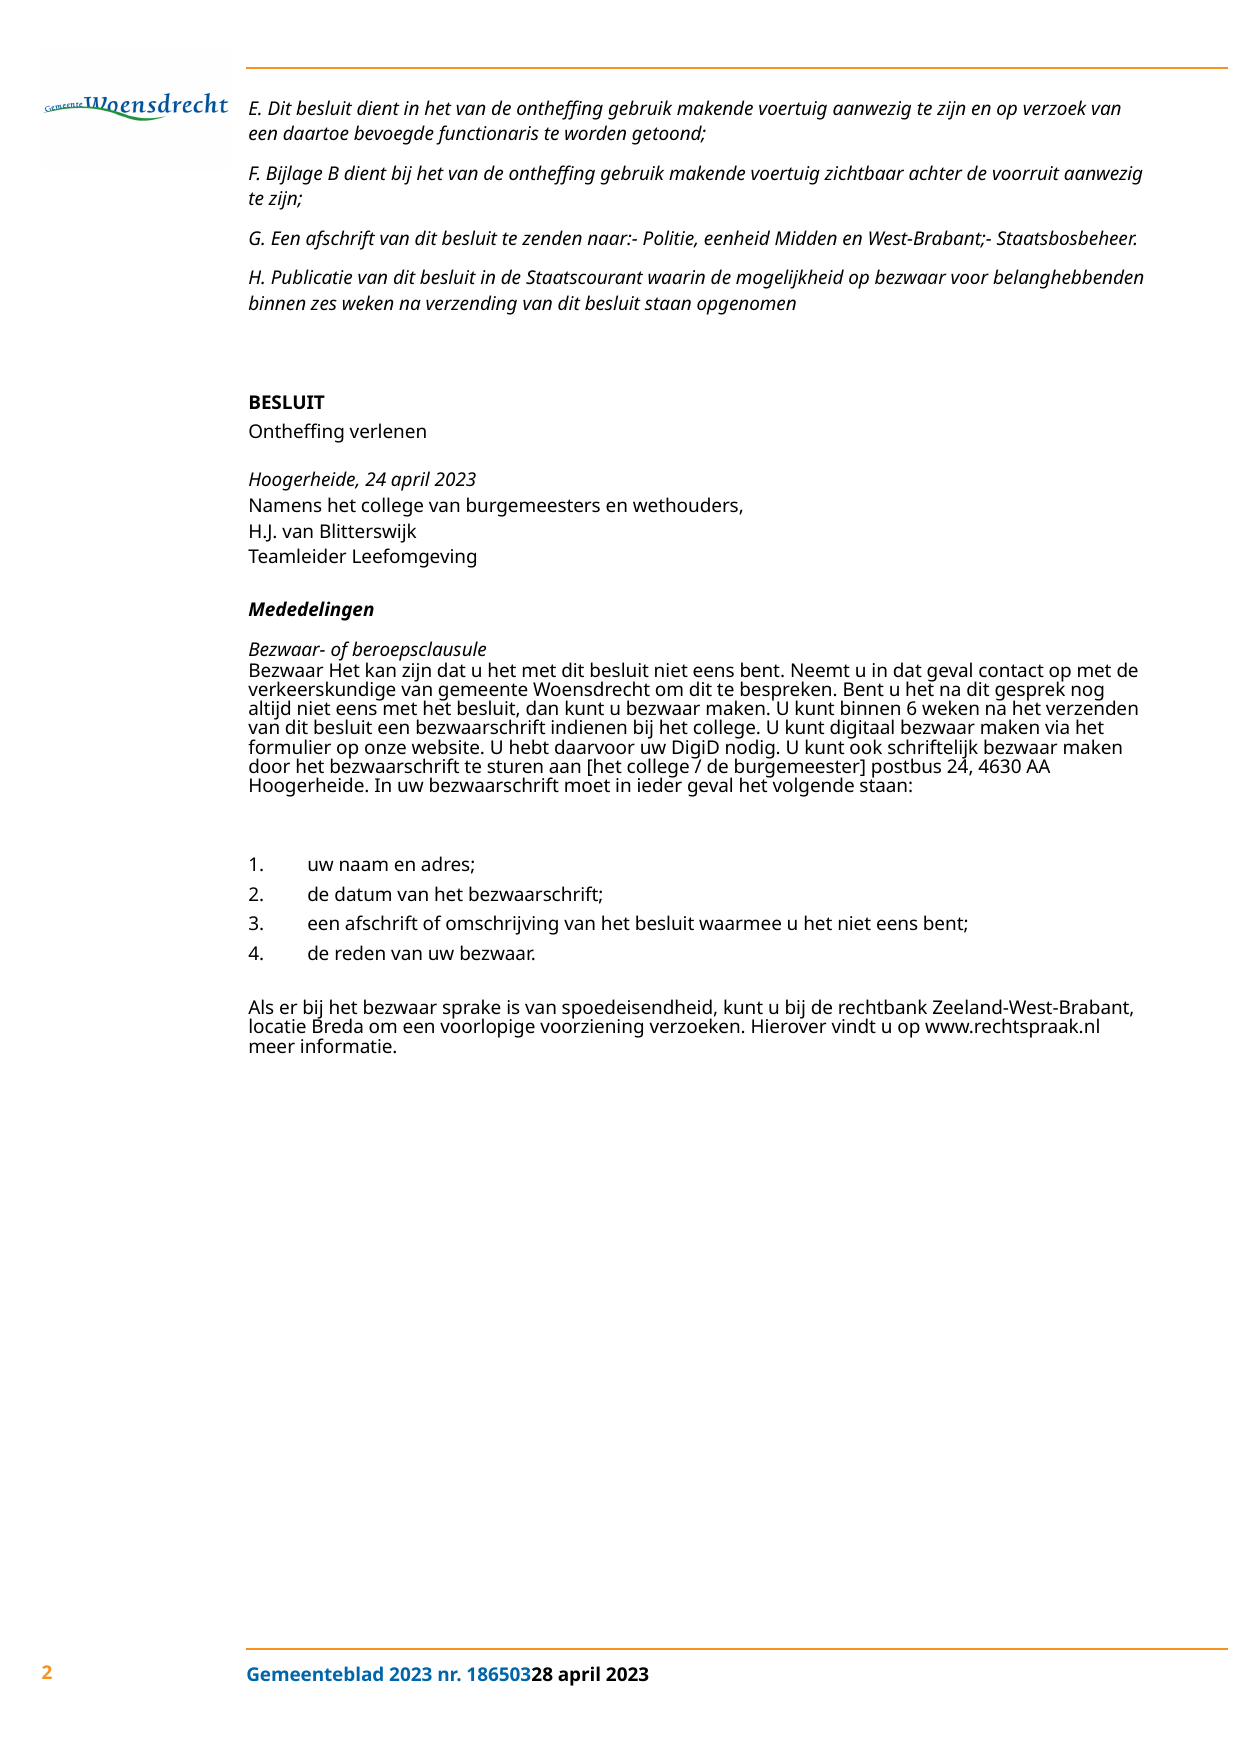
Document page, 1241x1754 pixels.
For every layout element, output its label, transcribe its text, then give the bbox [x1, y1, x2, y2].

text Hoogerheide, 24 april 2023 [248, 466, 1152, 492]
picture [41, 47, 231, 172]
text G. Een afschrift van dit besluit te zenden naar:- Politie, eenheid Midden en West-Brabant;- Staatsbosbeheer. [248, 225, 1152, 251]
text Mededelingen [248, 597, 1152, 622]
list de datum van het bezwaarschrift; [248, 881, 1152, 906]
text E. Dit besluit dient in het van de ontheffing gebruik makende voertuig aanwezig te zijn en op verzoek van een daartoe bevoegde functionaris te worden getoond; [248, 95, 1152, 146]
text BESLUIT [248, 389, 1152, 415]
text Teamleider Leefomgeving [248, 544, 1152, 569]
text H.J. van Blitterswijk [248, 518, 1152, 544]
text Bezwaar Het kan zijn dat u het met dit besluit niet eens bent. Neemt u in dat geval contact op met de verkeerskundige van gemeente Woensdrecht om dit te bespreken. Bent u het na dit gesprek nog altijd niet eens met het besluit, dan kunt u bezwaar maken. U kunt binnen 6 weken na het verzenden van dit besluit een bezwaarschrift indienen bij het college. U kunt digitaal bezwaar maken via het formulier op onze website. U hebt daarvoor uw DigiD nodig. U kunt ook schriftelijk bezwaar maken door het bezwaarschrift te sturen aan [het college / de burgemeester] postbus 24, 4630 AA Hoogerheide. In uw bezwaarschrift moet in ieder geval het volgende staan: [248, 662, 1152, 796]
list de reden van uw bezwaar. [248, 940, 1152, 966]
text Ontheffing verlenen [248, 419, 1152, 444]
text Als er bij het bezwaar sprake is van spoedeisendheid, kunt u bij de rechtbank Zeeland-West-Brabant, locatie Breda om een voorlopige voorziening verzoeken. Hierover vindt u op www.rechtspraak.nl meer informatie. [248, 999, 1152, 1057]
text H. Publicatie van dit besluit in de Staatscourant waarin de mogelijkheid op bezwaar voor belanghebbenden binnen zes weken na verzending van dit besluit staan opgenomen [248, 264, 1152, 316]
list uw naam en adres; [248, 851, 1152, 877]
text Bezwaar- of beroepsclausule [248, 636, 1152, 662]
list een afschrift of omschrijving van het besluit waarmee u het niet eens bent; [248, 910, 1152, 936]
text F. Bijlage B dient bij het van de ontheffing gebruik makende voertuig zichtbaar achter de voorruit aanwezig te zijn; [248, 160, 1152, 211]
text Namens het college van burgemeesters en wethouders, [248, 492, 1152, 518]
